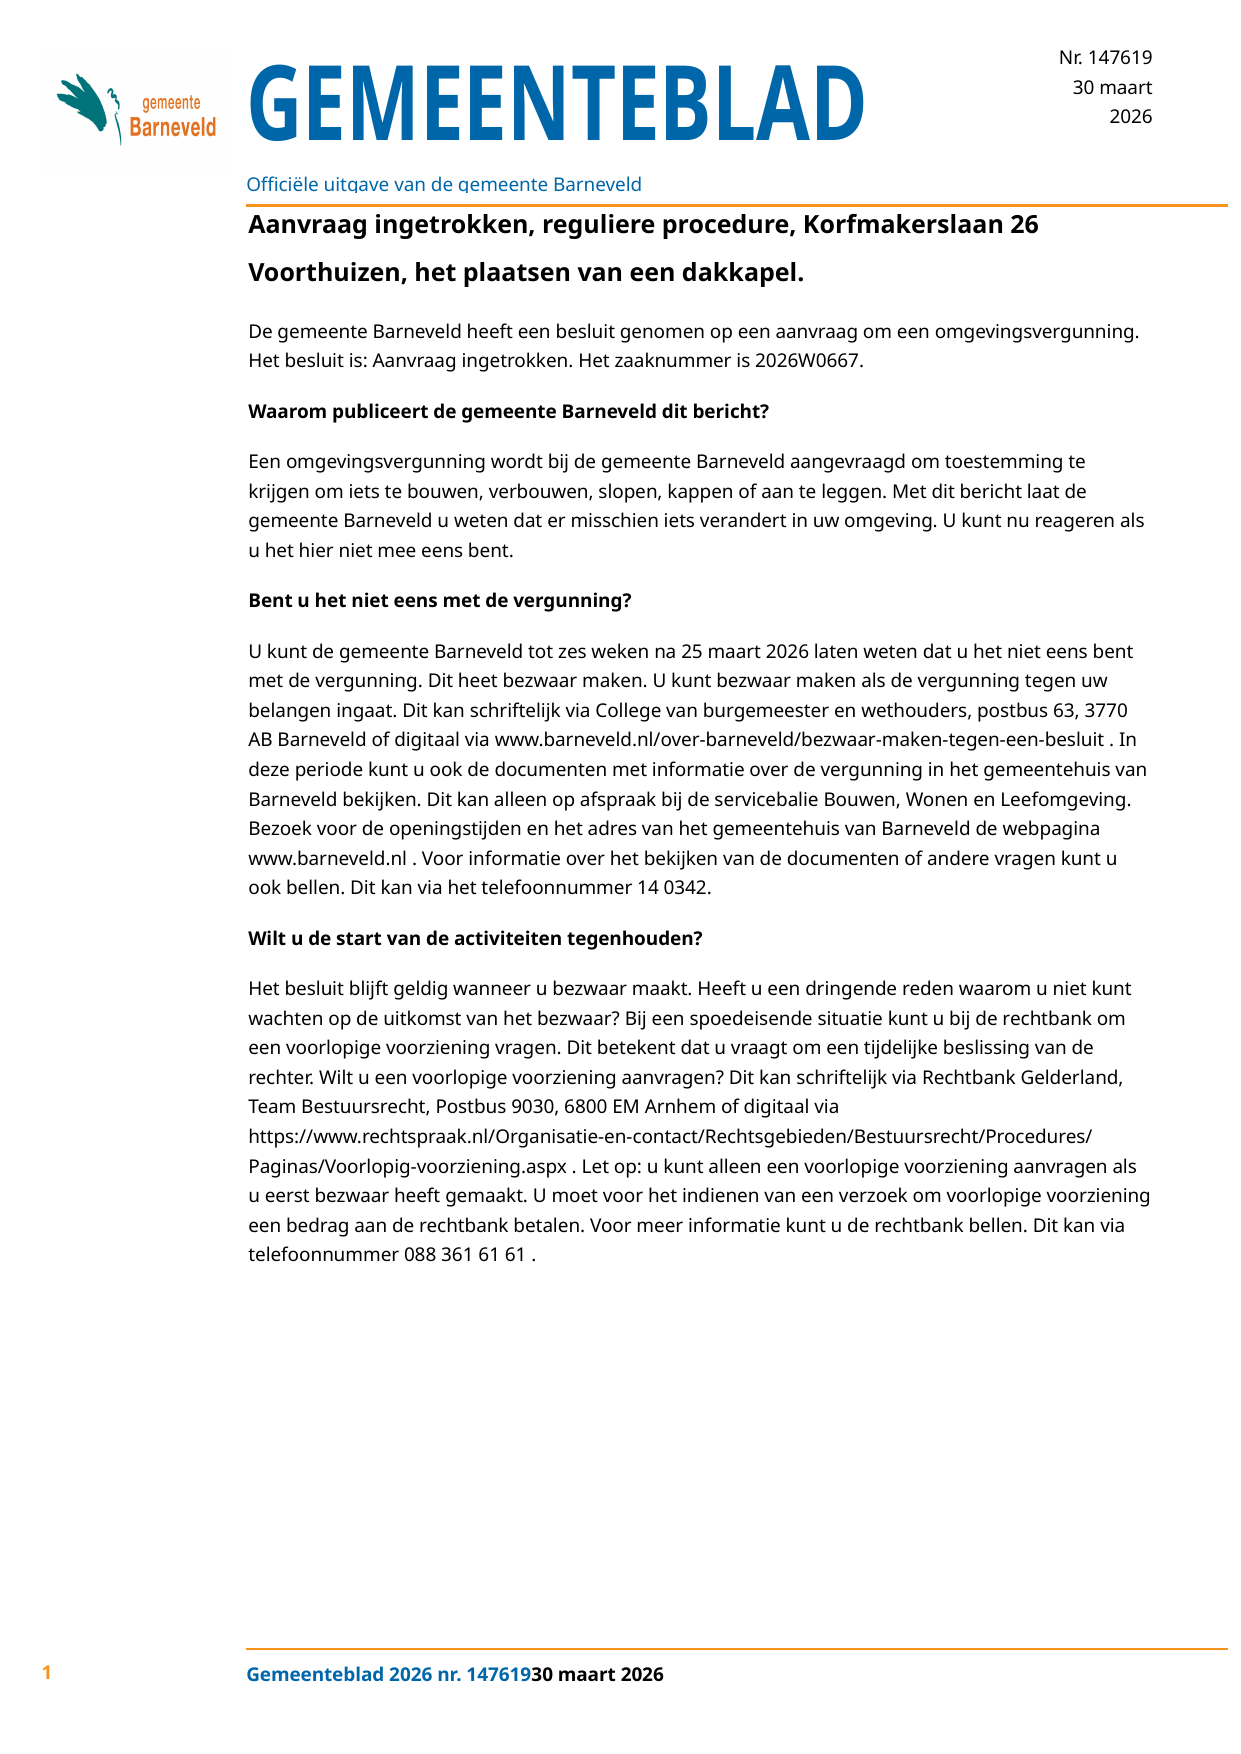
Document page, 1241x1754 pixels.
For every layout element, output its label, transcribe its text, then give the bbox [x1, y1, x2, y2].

text Een omgevingsvergunning wordt bij de gemeente Barneveld aangevraagd om toestemming te krijgen om iets te bouwen, verbouwen, slopen, kappen of aan te leggen. Met dit bericht laat de gemeente Barneveld u weten dat er misschien iets verandert in uw omgeving. U kunt nu reageren als u het hier niet mee eens bent. [248, 448, 1152, 563]
picture [41, 47, 231, 172]
text Wilt u de start van de activiteiten tegenhouden? [248, 925, 1152, 951]
text Bent u het niet eens met de vergunning? [248, 587, 1152, 613]
text Aanvraag ingetrokken, reguliere procedure, Korfmakerslaan 26 Voorthuizen, het plaatsen van een dakkapel. [248, 207, 1152, 288]
text U kunt de gemeente Barneveld tot zes weken na 25 maart 2026 laten weten dat u het niet eens bent met de vergunning. Dit heet bezwaar maken. U kunt bezwaar maken als de vergunning tegen uw belangen ingaat. Dit kan schriftelijk via College van burgemeester en wethouders, postbus 63, 3770 AB Barneveld of digitaal via www.barneveld.nl/over-barneveld/bezwaar-maken-tegen-een-besluit . In deze periode kunt u ook de documenten met informatie over de vergunning in het gemeentehuis van Barneveld bekijken. Dit kan alleen op afspraak bij de servicebalie Bouwen, Wonen en Leefomgeving. Bezoek voor de openingstijden en het adres van het gemeentehuis van Barneveld de webpagina www.barneveld.nl . Voor informatie over het bekijken van de documenten of andere vragen kunt u ook bellen. Dit kan via het telefoonnummer 14 0342. [248, 638, 1152, 900]
text De gemeente Barneveld heeft een besluit genomen op een aanvraag om een omgevingsvergunning. Het besluit is: Aanvraag ingetrokken. Het zaaknummer is 2026W0667. [248, 318, 1152, 373]
text Waarom publiceert de gemeente Barneveld dit bericht? [248, 398, 1152, 424]
text Het besluit blijft geldig wanneer u bezwaar maakt. Heeft u een dringende reden waarom u niet kunt wachten op de uitkomst van het bezwaar? Bij een spoedeisende situatie kunt u bij de rechtbank om een voorlopige voorziening vragen. Dit betekent dat u vraagt om een tijdelijke beslissing van de rechter. Wilt u een voorlopige voorziening aanvragen? Dit kan schriftelijk via Rechtbank Gelderland, Team Bestuursrecht, Postbus 9030, 6800 EM Arnhem of digitaal via https://www.rechtspraak.nl/Organisatie-en-contact/Rechtsgebieden/Bestuursrecht/Procedures/Paginas/Voorlopig-voorziening.aspx . Let op: u kunt alleen een voorlopige voorziening aanvragen als u eerst bezwaar heeft gemaakt. U moet voor het indienen van een verzoek om voorlopige voorziening een bedrag aan de rechtbank betalen. Voor meer informatie kunt u de rechtbank bellen. Dit kan via telefoonnummer 088 361 61 61 . [248, 975, 1152, 1267]
